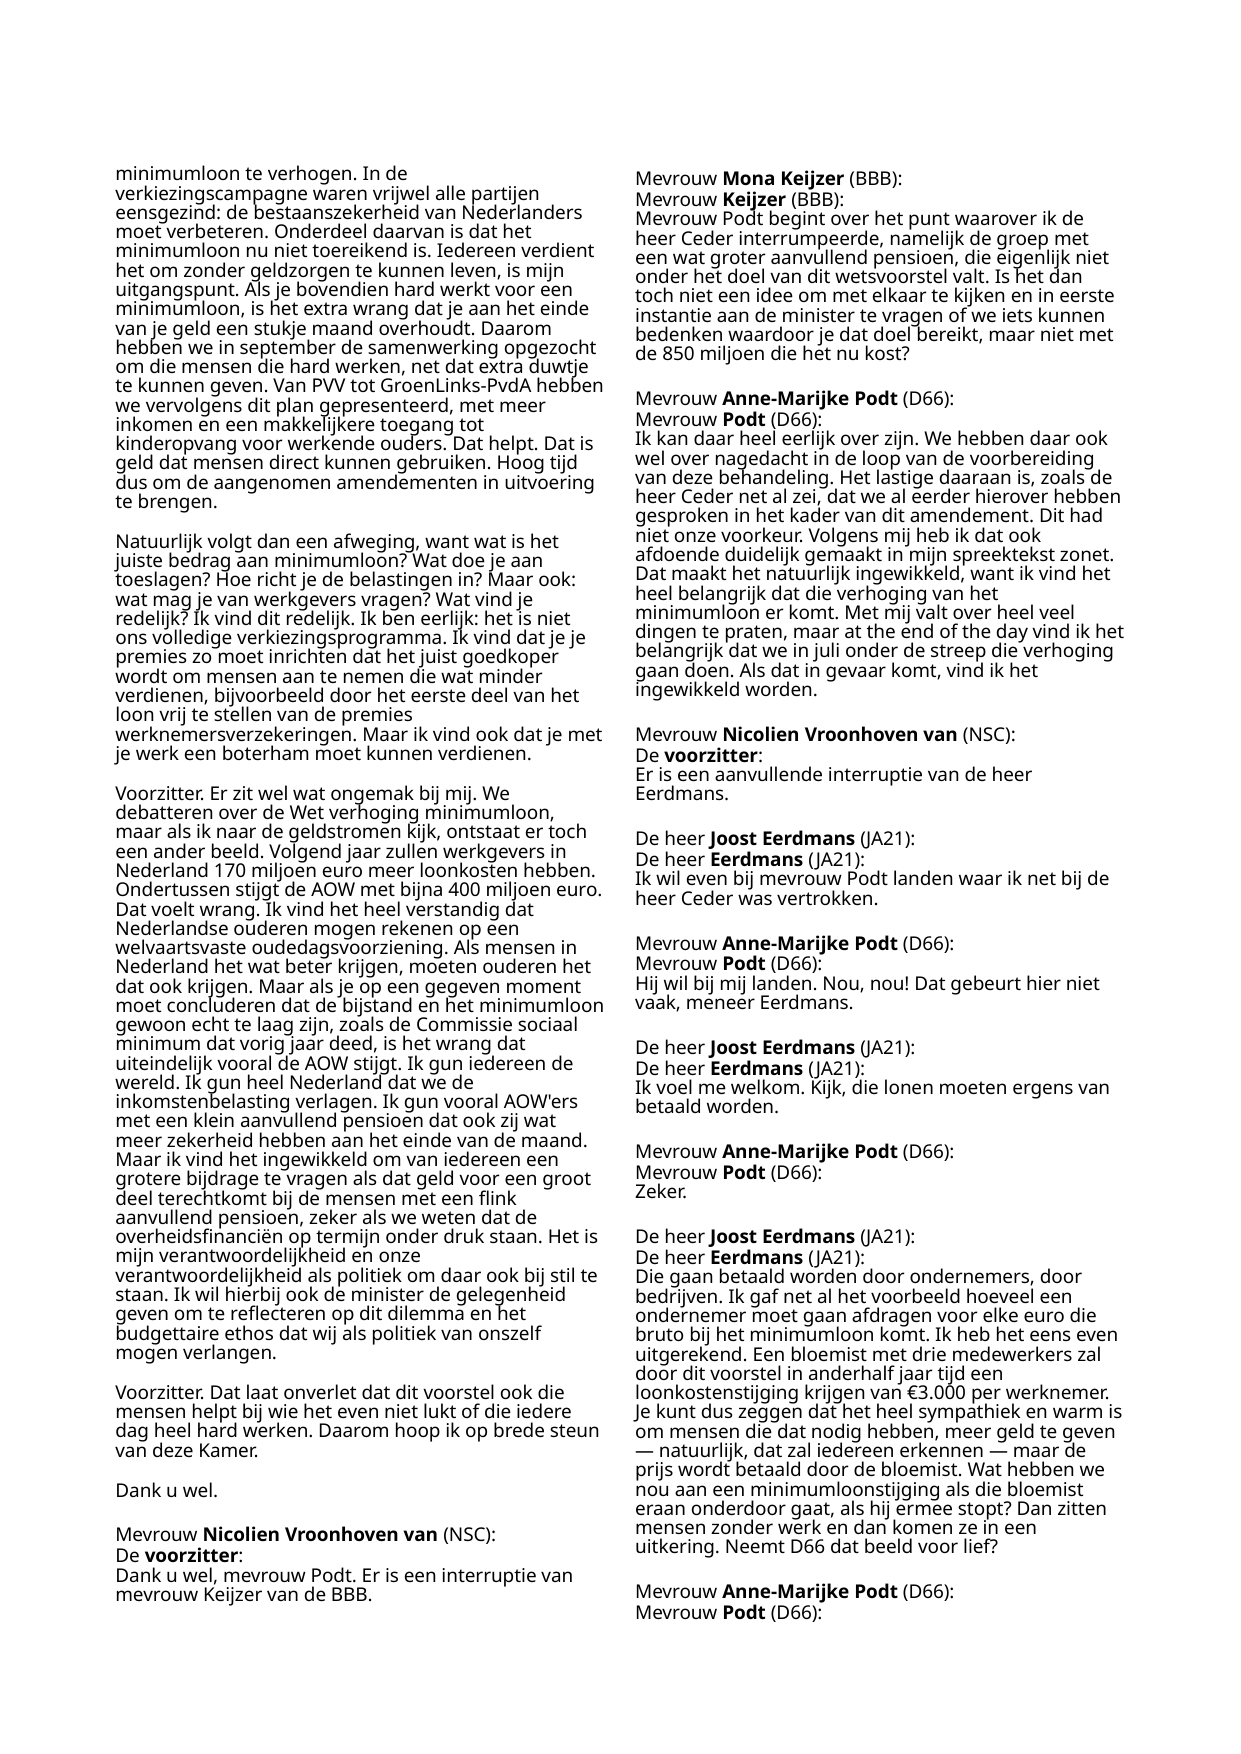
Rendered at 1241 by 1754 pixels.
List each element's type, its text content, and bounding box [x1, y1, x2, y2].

text Voorzitter. Er zit wel wat ongemak bij mij. We debatteren over de Wet verhoging minimumloon, maar als ik naar de geldstromen kijk, ontstaat er toch een ander beeld. Volgend jaar zullen werkgevers in Nederland 170 miljoen euro meer loonkosten hebben. Ondertussen stijgt de AOW met bijna 400 miljoen euro. Dat voelt wrang. Ik vind het heel verstandig dat Nederlandse ouderen mogen rekenen op een welvaartsvaste oudedagsvoorziening. Als mensen in Nederland het wat beter krijgen, moeten ouderen het dat ook krijgen. Maar als je op een gegeven moment moet concluderen dat de bijstand en het minimumloon gewoon echt te laag zijn, zoals de Commissie sociaal minimum dat vorig jaar deed, is het wrang dat uiteindelijk vooral de AOW stijgt. Ik gun iedereen de wereld. Ik gun heel Nederland dat we de inkomstenbelasting verlagen. Ik gun vooral AOW'ers met een klein aanvullend pensioen dat ook zij wat meer zekerheid hebben aan het einde van de maand. Maar ik vind het ingewikkeld om van iedereen een grotere bijdrage te vragen als dat geld voor een groot deel terechtkomt bij de mensen met een flink aanvullend pensioen, zeker als we weten dat de overheidsfinanciën op termijn onder druk staan. Het is mijn verantwoordelijkheid en onze verantwoordelijkheid als politiek om daar ook bij stil te staan. Ik wil hierbij ook de minister de gelegenheid geven om te reflecteren op dit dilemma en het budgettaire ethos dat wij als politiek van onszelf mogen verlangen. [115, 785, 605, 1363]
text Die gaan betaald worden door ondernemers, door bedrijven. Ik gaf net al het voorbeeld hoeveel een ondernemer moet gaan afdragen voor elke euro die bruto bij het minimumloon komt. Ik heb het eens even uitgerekend. Een bloemist met drie medewerkers zal door dit voorstel in anderhalf jaar tijd een loonkostenstijging krijgen van €3.000 per werknemer. Je kunt dus zeggen dat het heel sympathiek en warm is om mensen die dat nodig hebben, meer geld te geven — natuurlijk, dat zal iedereen erkennen — maar de prijs wordt betaald door de bloemist. Wat hebben we nou aan een minimumloonstijging als die bloemist eraan onderdoor gaat, als hij ermee stopt? Dan zitten mensen zonder werk en dan komen ze in een uitkering. Neemt D66 dat beeld voor lief? [635, 1268, 1125, 1558]
text Mevrouw Podt (D66): [635, 955, 1125, 975]
text Natuurlijk volgt dan een afweging, want wat is het juiste bedrag aan minimumloon? Wat doe je aan toeslagen? Hoe richt je de belastingen in? Maar ook: wat mag je van werkgevers vragen? Wat vind je redelijk? Ik vind dit redelijk. Ik ben eerlijk: het is niet ons volledige verkiezingsprogramma. Ik vind dat je je premies zo moet inrichten dat het juist goedkoper wordt om mensen aan te nemen die wat minder verdienen, bijvoorbeeld door het eerste deel van het loon vrij te stellen van de premies werknemersverzekeringen. Maar ik vind ook dat je met je werk een boterham moet kunnen verdienen. [115, 533, 605, 764]
text Zeker. [635, 1183, 1125, 1203]
text Mevrouw Anne-Marijke Podt (D66): [635, 1138, 1125, 1164]
text Mevrouw Keijzer (BBB): [635, 191, 1125, 210]
text De voorzitter: [635, 747, 1125, 766]
text Ik voel me welkom. Kijk, die lonen moeten ergens van betaald worden. [635, 1079, 1125, 1118]
text De heer Joost Eerdmans (JA21): [635, 1034, 1125, 1060]
text De heer Joost Eerdmans (JA21): [635, 1223, 1125, 1249]
text Ik kan daar heel eerlijk over zijn. We hebben daar ook wel over nagedacht in de loop van de voorbereiding van deze behandeling. Het lastige daaraan is, zoals de heer Ceder net al zei, dat we al eerder hierover hebben gesproken in het kader van dit amendement. Dit had niet onze voorkeur. Volgens mij heb ik dat ook afdoende duidelijk gemaakt in mijn spreektekst zonet. Dat maakt het natuurlijk ingewikkeld, want ik vind het heel belangrijk dat die verhoging van het minimumloon er komt. Met mij valt over heel veel dingen te praten, maar at the end of the day vind ik het belangrijk dat we in juli onder de streep die verhoging gaan doen. Als dat in gevaar komt, vind ik het ingewikkeld worden. [635, 430, 1125, 700]
text Ik wil even bij mevrouw Podt landen waar ik net bij de heer Ceder was vertrokken. [635, 870, 1125, 909]
text Mevrouw Podt (D66): [635, 1604, 1125, 1623]
text Mevrouw Nicolien Vroonhoven van (NSC): [635, 721, 1125, 747]
text Mevrouw Podt (D66): [635, 411, 1125, 430]
text De heer Eerdmans (JA21): [635, 851, 1125, 870]
text minimumloon te verhogen. In de verkiezingscampagne waren vrijwel alle partijen eensgezind: de bestaanszekerheid van Nederlanders moet verbeteren. Onderdeel daarvan is dat het minimumloon nu niet toereikend is. Iedereen verdient het om zonder geldzorgen te kunnen leven, is mijn uitgangspunt. Als je bovendien hard werkt voor een minimumloon, is het extra wrang dat je aan het einde van je geld een stukje maand overhoudt. Daarom hebben we in september de samenwerking opgezocht om die mensen die hard werken, net dat extra duwtje te kunnen geven. Van PVV tot GroenLinks-PvdA hebben we vervolgens dit plan gepresenteerd, met meer inkomen en een makkelijkere toegang tot kinderopvang voor werkende ouders. Dat helpt. Dat is geld dat mensen direct kunnen gebruiken. Hoog tijd dus om de aangenomen amendementen in uitvoering te brengen. [115, 165, 605, 512]
text Hij wil bij mij landen. Nou, nou! Dat gebeurt hier niet vaak, meneer Eerdmans. [635, 975, 1125, 1013]
text Mevrouw Podt begint over het punt waarover ik de heer Ceder interrumpeerde, namelijk de groep met een wat groter aanvullend pensioen, die eigenlijk niet onder het doel van dit wetsvoorstel valt. Is het dan toch niet een idee om met elkaar te kijken en in eerste instantie aan de minister te vragen of we iets kunnen bedenken waardoor je dat doel bereikt, maar niet met de 850 miljoen die het nu kost? [635, 210, 1125, 364]
text Mevrouw Anne-Marijke Podt (D66): [635, 1578, 1125, 1604]
text Mevrouw Anne-Marijke Podt (D66): [635, 385, 1125, 411]
text De heer Eerdmans (JA21): [635, 1249, 1125, 1268]
text Voorzitter. Dat laat onverlet dat dit voorstel ook die mensen helpt bij wie het even niet lukt of die iedere dag heel hard werken. Daarom hoop ik op brede steun van deze Kamer. [115, 1384, 605, 1461]
text Dank u wel, mevrouw Podt. Er is een interruptie van mevrouw Keijzer van de BBB. [115, 1567, 605, 1605]
text Dank u wel. [115, 1482, 605, 1501]
text Er is een aanvullende interruptie van de heer Eerdmans. [635, 766, 1125, 804]
text Mevrouw Nicolien Vroonhoven van (NSC): [115, 1522, 605, 1547]
text De heer Joost Eerdmans (JA21): [635, 825, 1125, 851]
text Mevrouw Anne-Marijke Podt (D66): [635, 930, 1125, 955]
text De voorzitter: [115, 1547, 605, 1567]
text Mevrouw Mona Keijzer (BBB): [635, 165, 1125, 191]
text De heer Eerdmans (JA21): [635, 1060, 1125, 1079]
text Mevrouw Podt (D66): [635, 1164, 1125, 1183]
